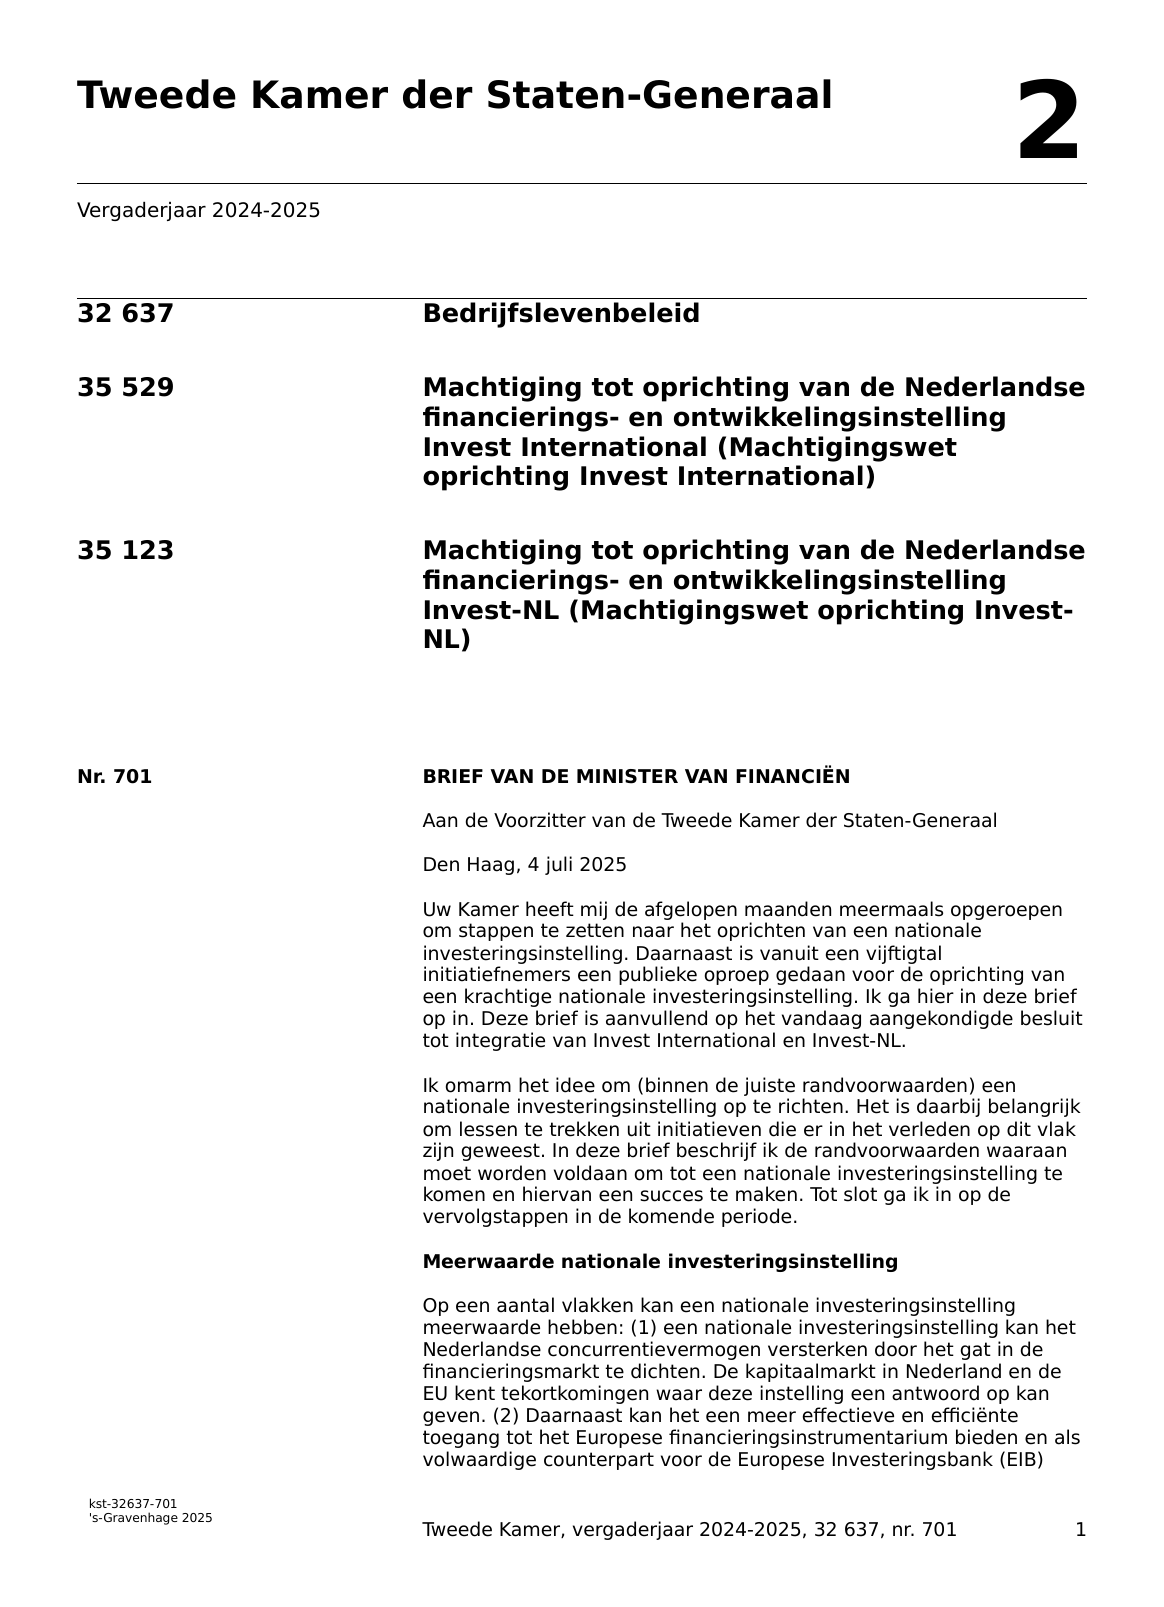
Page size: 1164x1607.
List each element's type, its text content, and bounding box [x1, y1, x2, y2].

text Aan de Voorzitter van de Tweede Kamer der Staten-Generaal [422, 810, 1087, 832]
table_header 2 [886, 59, 1087, 183]
text kst-32637-701 [88, 1497, 323, 1511]
subtitle Meerwaarde nationale investeringsinstelling [422, 1251, 1087, 1272]
subtitle Nr. 701 BRIEF VAN DE MINISTER VAN FINANCIËN [77, 766, 1087, 788]
text Uw Kamer heeft mij de afgelopen maanden meermaals opgeroepen om stappen te zetten naar het oprichten van een nationale investeringsinstelling. Daarnaast is vanuit een vijftigtal initiatiefnemers een publieke oproep gedaan voor de oprichting van een krachtige nationale investeringsinstelling. Ik ga hier in deze brief op in. Deze brief is aanvullend op het vandaag aangekondigde besluit tot integratie van Invest International en Invest-NL. [422, 898, 1087, 1052]
text Ik omarm het idee om (binnen de juiste randvoorwaarden) een nationale investeringsinstelling op te richten. Het is daarbij belangrijk om lessen te trekken uit initiatieven die er in het verleden op dit vlak zijn geweest. In deze brief beschrijf ik de randvoorwaarden waaraan moet worden voldaan om tot een nationale investeringsinstelling te komen en hiervan een succes te maken. Tot slot ga ik in op de vervolgstappen in de komende periode. [422, 1074, 1087, 1228]
text Den Haag, 4 juli 2025 [422, 854, 1087, 876]
text Op een aantal vlakken kan een nationale investeringsinstelling meerwaarde hebben: (1) een nationale investeringsinstelling kan het Nederlandse concurrentievermogen versterken door het gat in de financieringsmarkt te dichten. De kapitaalmarkt in Nederland en de EU kent tekortkomingen waar deze instelling een antwoord op kan geven. (2) Daarnaast kan het een meer effectieve en efficiënte toegang tot het Europese financieringsinstrumentarium bieden en als volwaardige counterpart voor de Europese Investeringsbank (EIB) [422, 1295, 1087, 1471]
subtitle 35 123 Machtiging tot oprichting van de Nederlandse financierings- en ontwikkelingsinstelling Invest-NL (Machtigingswet oprichting Invest-NL) [77, 536, 1087, 655]
table_header Tweede Kamer der Staten-Generaal [77, 59, 886, 183]
table_cell Vergaderjaar 2024-2025 [77, 184, 1087, 298]
subtitle 35 529 Machtiging tot oprichting van de Nederlandse financierings- en ontwikkelingsinstelling Invest International (Machtigingswet oprichting Invest International) [77, 373, 1087, 492]
text 's-Gravenhage 2025 [88, 1511, 323, 1525]
subtitle 32 637 Bedrijfslevenbeleid [77, 299, 1087, 329]
